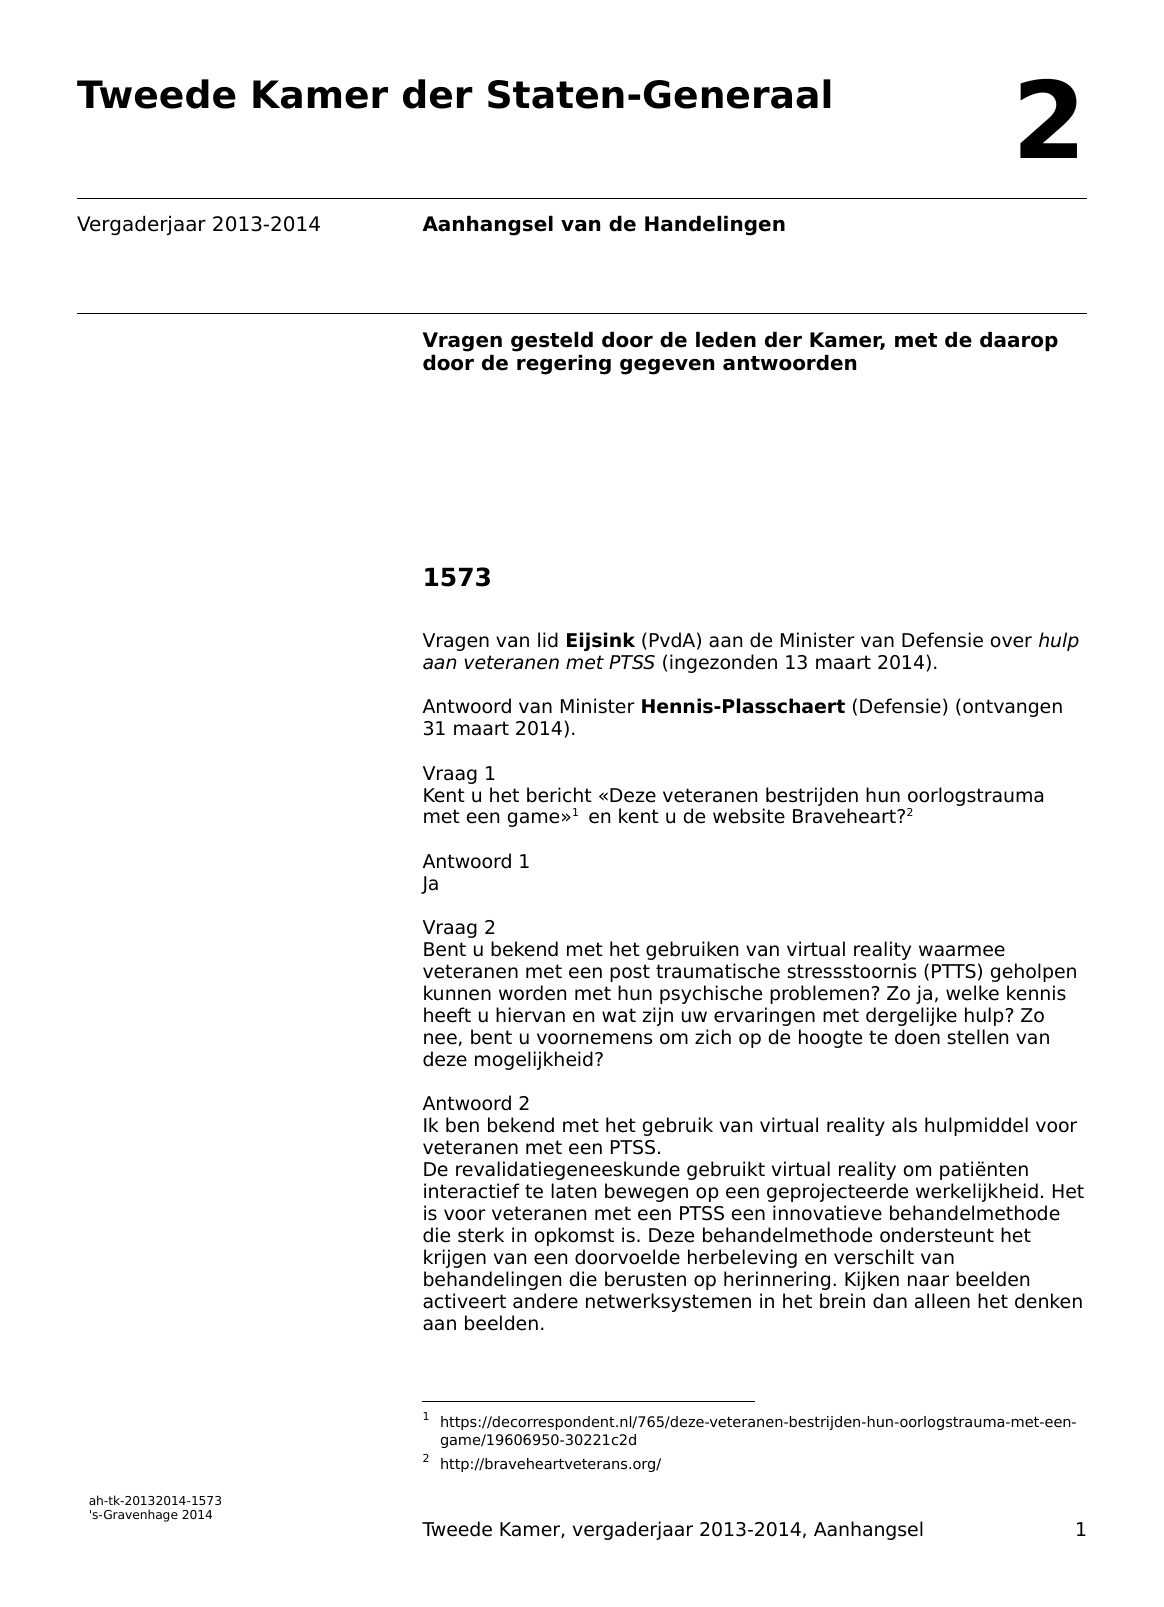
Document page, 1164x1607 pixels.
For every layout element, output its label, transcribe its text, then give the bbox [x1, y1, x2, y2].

text Kent u het bericht «Deze veteranen bestrijden hun oorlogstrauma met een game» en kent u de website Braveheart? [422, 784, 1087, 828]
text 's-Gravenhage 2014 [88, 1508, 323, 1522]
table_cell Vergaderjaar 2013-2014 [77, 199, 422, 313]
text Antwoord 1 [422, 851, 1087, 873]
text Antwoord 2 [422, 1093, 1087, 1115]
table_cell Vragen gesteld door de leden der Kamer, met de daarop door de regering gegeven antwoorden [422, 314, 1087, 375]
text 1573 [422, 563, 1087, 592]
table_cell Aanhangsel van de Handelingen [422, 199, 1087, 313]
table_header Tweede Kamer der Staten-Generaal [77, 59, 886, 198]
text https://decorrespondent.nl/765/deze-veteranen-bestrijden-hun-oorlogstrauma-met-een-game/19606950-30221c2d [422, 1410, 1087, 1449]
text De revalidatiegeneeskunde gebruikt virtual reality om patiënten interactief te laten bewegen op een geprojecteerde werkelijkheid. Het is voor veteranen met een PTSS een innovatieve behandelmethode die sterk in opkomst is. Deze behandelmethode ondersteunt het krijgen van een doorvoelde herbeleving en verschilt van behandelingen die berusten op herinnering. Kijken naar beelden activeert andere netwerksystemen in het brein dan alleen het denken aan beelden. [422, 1159, 1087, 1334]
table_header 2 [886, 59, 1087, 198]
text Vraag 2 [422, 917, 1087, 939]
table_cell [77, 314, 422, 375]
text Ik ben bekend met het gebruik van virtual reality als hulpmiddel voor veteranen met een PTSS. [422, 1115, 1087, 1159]
text Vragen van lid Eijsink (PvdA) aan de Minister van Defensie over hulp aan veteranen met PTSS (ingezonden 13 maart 2014). [422, 630, 1087, 674]
text Vraag 1 [422, 762, 1087, 784]
text Ja [422, 873, 1087, 894]
text ah-tk-20132014-1573 [88, 1494, 323, 1508]
text Antwoord van Minister Hennis-Plasschaert (Defensie) (ontvangen 31 maart 2014). [422, 696, 1087, 740]
text http://braveheartveterans.org/ [422, 1452, 1087, 1474]
text Bent u bekend met het gebruiken van virtual reality waarmee veteranen met een post traumatische stressstoornis (PTTS) geholpen kunnen worden met hun psychische problemen? Zo ja, welke kennis heeft u hiervan en wat zijn uw ervaringen met dergelijke hulp? Zo nee, bent u voornemens om zich op de hoogte te doen stellen van deze mogelijkheid? [422, 939, 1087, 1071]
